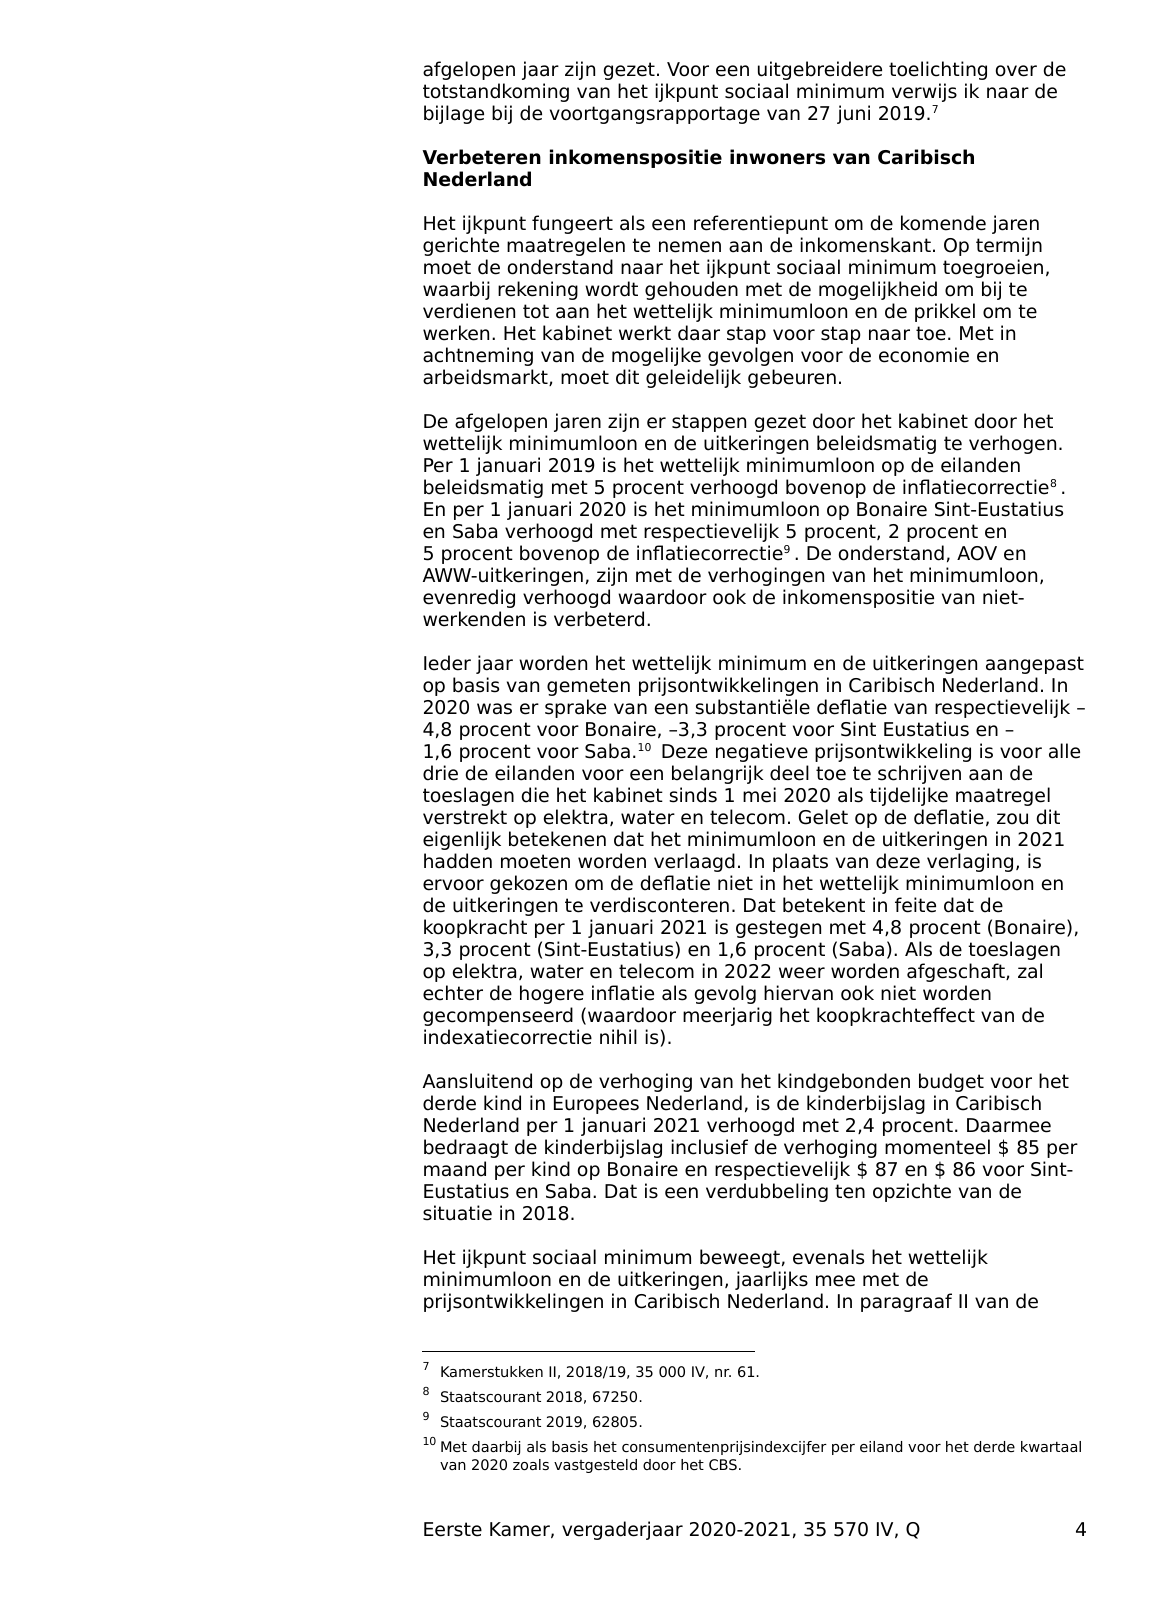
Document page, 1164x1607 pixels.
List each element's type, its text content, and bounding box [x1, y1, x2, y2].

text Ieder jaar worden het wettelijk minimum en de uitkeringen aangepast op basis van gemeten prijsontwikkelingen in Caribisch Nederland. In 2020 was er sprake van een substantiële deflatie van respectievelijk –4,8 procent voor Bonaire, –3,3 procent voor Sint Eustatius en –1,6 procent voor Saba. Deze negatieve prijsontwikkeling is voor alle drie de eilanden voor een belangrijk deel toe te schrijven aan de toeslagen die het kabinet sinds 1 mei 2020 als tijdelijke maatregel verstrekt op elektra, water en telecom. Gelet op de deflatie, zou dit eigenlijk betekenen dat het minimumloon en de uitkeringen in 2021 hadden moeten worden verlaagd. In plaats van deze verlaging, is ervoor gekozen om de deflatie niet in het wettelijk minimumloon en de uitkeringen te verdisconteren. Dat betekent in feite dat de koopkracht per 1 januari 2021 is gestegen met 4,8 procent (Bonaire), 3,3 procent (Sint-Eustatius) en 1,6 procent (Saba). Als de toeslagen op elektra, water en telecom in 2022 weer worden afgeschaft, zal echter de hogere inflatie als gevolg hiervan ook niet worden gecompenseerd (waardoor meerjarig het koopkrachteffect van de indexatiecorrectie nihil is). [422, 653, 1087, 1049]
text Staatscourant 2019, 62805. [422, 1410, 1087, 1432]
text De afgelopen jaren zijn er stappen gezet door het kabinet door het wettelijk minimumloon en de uitkeringen beleidsmatig te verhogen. Per 1 januari 2019 is het wettelijk minimumloon op de eilanden beleidsmatig met 5 procent verhoogd bovenop de inflatiecorrectie. En per 1 januari 2020 is het minimumloon op Bonaire Sint-Eustatius en Saba verhoogd met respectievelijk 5 procent, 2 procent en 5 procent bovenop de inflatiecorrectie. De onderstand, AOV en AWW-uitkeringen, zijn met de verhogingen van het minimumloon, evenredig verhoogd waardoor ook de inkomenspositie van niet-werkenden is verbeterd. [422, 411, 1087, 631]
subtitle Verbeteren inkomenspositie inwoners van Caribisch Nederland [422, 147, 1087, 191]
text afgelopen jaar zijn gezet. Voor een uitgebreidere toelichting over de totstandkoming van het ijkpunt sociaal minimum verwijs ik naar de bijlage bij de voortgangsrapportage van 27 juni 2019. [422, 59, 1087, 125]
text Met daarbij als basis het consumentenprijsindexcijfer per eiland voor het derde kwartaal van 2020 zoals vastgesteld door het CBS. [422, 1435, 1087, 1474]
text Aansluitend op de verhoging van het kindgebonden budget voor het derde kind in Europees Nederland, is de kinderbijslag in Caribisch Nederland per 1 januari 2021 verhoogd met 2,4 procent. Daarmee bedraagt de kinderbijslag inclusief de verhoging momenteel $ 85 per maand per kind op Bonaire en respectievelijk $ 87 en $ 86 voor Sint-Eustatius en Saba. Dat is een verdubbeling ten opzichte van de situatie in 2018. [422, 1071, 1087, 1225]
text Kamerstukken II, 2018/19, 35 000 IV, nr. 61. [422, 1360, 1087, 1382]
text Staatscourant 2018, 67250. [422, 1385, 1087, 1407]
text Het ijkpunt sociaal minimum beweegt, evenals het wettelijk minimumloon en de uitkeringen, jaarlijks mee met de prijsontwikkelingen in Caribisch Nederland. In paragraaf II van de [422, 1247, 1087, 1313]
text Het ijkpunt fungeert als een referentiepunt om de komende jaren gerichte maatregelen te nemen aan de inkomenskant. Op termijn moet de onderstand naar het ijkpunt sociaal minimum toegroeien, waarbij rekening wordt gehouden met de mogelijkheid om bij te verdienen tot aan het wettelijk minimumloon en de prikkel om te werken. Het kabinet werkt daar stap voor stap naar toe. Met in achtneming van de mogelijke gevolgen voor de economie en arbeidsmarkt, moet dit geleidelijk gebeuren. [422, 213, 1087, 389]
